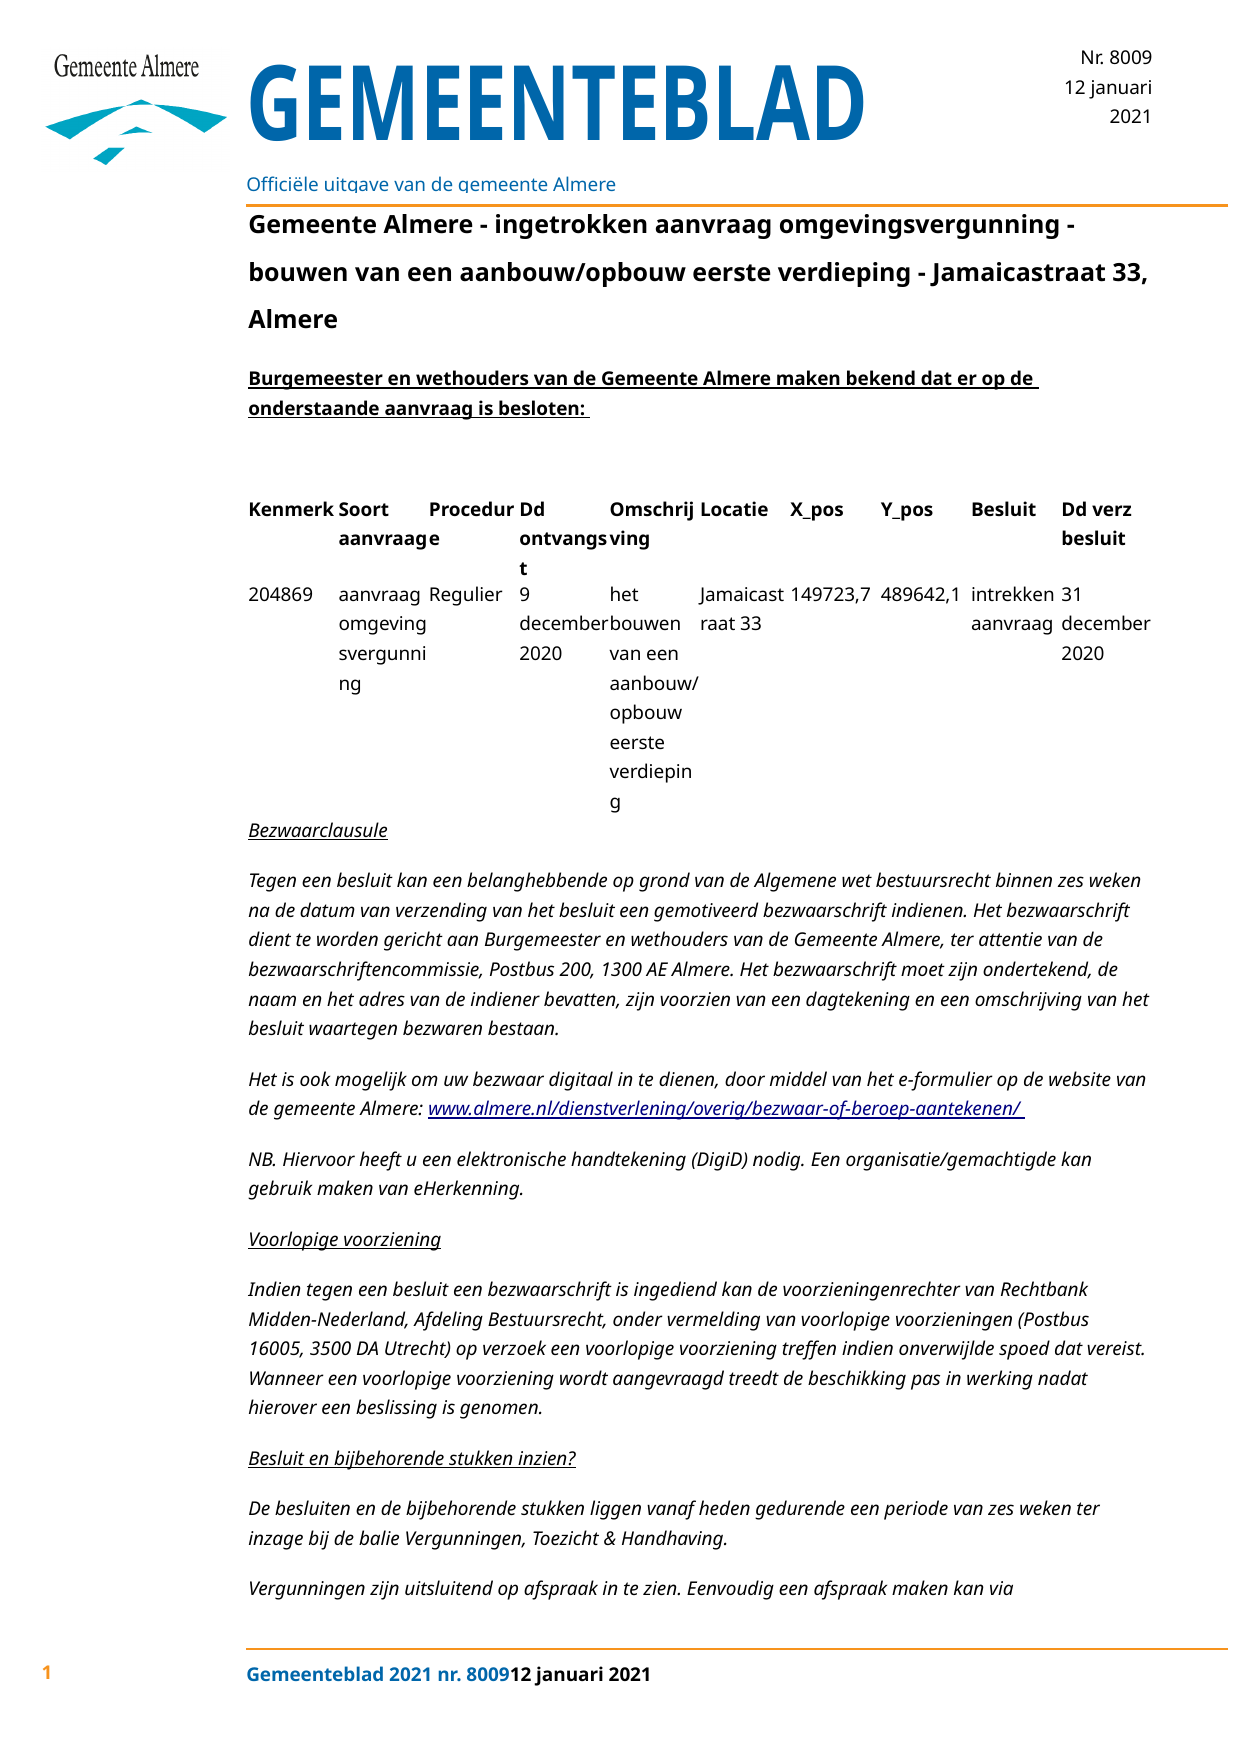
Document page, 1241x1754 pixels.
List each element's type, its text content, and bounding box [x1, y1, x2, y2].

table_cell 489642,1 [881, 581, 971, 814]
table_cell 31 december 2020 [1061, 581, 1152, 814]
table_cell Regulier [429, 581, 519, 814]
text Burgemeester en wethouders van de Gemeente Almere maken bekend dat er op de onderstaande aanvraag is besloten: [248, 366, 1152, 421]
table_header Procedure [429, 496, 519, 581]
text Bezwaarclausule [248, 817, 1152, 843]
text Tegen een besluit kan een belanghebbende op grond van de Algemene wet bestuursrecht binnen zes weken na de datum van verzending van het besluit een gemotiveerd bezwaarschrift indienen. Het bezwaarschrift dient te worden gericht aan Burgemeester en wethouders van de Gemeente Almere, ter attentie van de bezwaarschriftencommissie, Postbus 200, 1300 AE Almere. Het bezwaarschrift moet zijn ondertekend, de naam en het adres van de indiener bevatten, zijn voorzien van een dagtekening en een omschrijving van het besluit waartegen bezwaren bestaan. [248, 867, 1152, 1041]
table_header Dd verz besluit [1061, 496, 1152, 581]
table_header Kenmerk [248, 496, 338, 581]
table_cell 149723,7 [790, 581, 881, 814]
table_cell Jamaicastraat 33 [700, 581, 790, 814]
text NB. Hiervoor heeft u een elektronische handtekening (DigiD) nodig. Een organisatie/gemachtigde kan gebruik maken van eHerkenning. [248, 1146, 1152, 1201]
table_header Omschrijving [609, 496, 700, 581]
text Het is ook mogelijk om uw bezwaar digitaal in te dienen, door middel van het e-formulier op de website van de gemeente Almere: www.almere.nl/dienstverlening/overig/bezwaar-of-beroep-aantekenen/ [248, 1066, 1152, 1121]
text Voorlopige voorziening [248, 1226, 1152, 1251]
text Gemeente Almere - ingetrokken aanvraag omgevingsvergunning - bouwen van een aanbouw/opbouw eerste verdieping - Jamaicastraat 33, Almere [248, 207, 1152, 336]
table_header Besluit [971, 496, 1061, 581]
table_header Y_pos [881, 496, 971, 581]
table_header Locatie [700, 496, 790, 581]
table_header Dd ontvangst [519, 496, 609, 581]
picture [41, 47, 231, 172]
text De besluiten en de bijbehorende stukken liggen vanaf heden gedurende een periode van zes weken ter inzage bij de balie Vergunningen, Toezicht & Handhaving. [248, 1495, 1152, 1551]
table_cell intrekken aanvraag [971, 581, 1061, 814]
table_cell aanvraag omgevingsvergunning [338, 581, 429, 814]
table_cell 204869 [248, 581, 338, 814]
table_header X_pos [790, 496, 881, 581]
table_cell 9 december 2020 [519, 581, 609, 814]
table_cell het bouwen van een aanbouw/opbouw eerste verdieping [609, 581, 700, 814]
table_header Soort aanvraag [338, 496, 429, 581]
text Besluit en bijbehorende stukken inzien? [248, 1445, 1152, 1471]
text Indien tegen een besluit een bezwaarschrift is ingediend kan de voorzieningenrechter van Rechtbank Midden-Nederland, Afdeling Bestuursrecht, onder vermelding van voorlopige voorzieningen (Postbus 16005, 3500 DA Utrecht) op verzoek een voorlopige voorziening treffen indien onverwijlde spoed dat vereist. Wanneer een voorlopige voorziening wordt aangevraagd treedt de beschikking pas in werking nadat hierover een beslissing is genomen. [248, 1276, 1152, 1420]
text Vergunningen zijn uitsluitend op afspraak in te zien. Eenvoudig een afspraak maken kan via [248, 1575, 1152, 1601]
